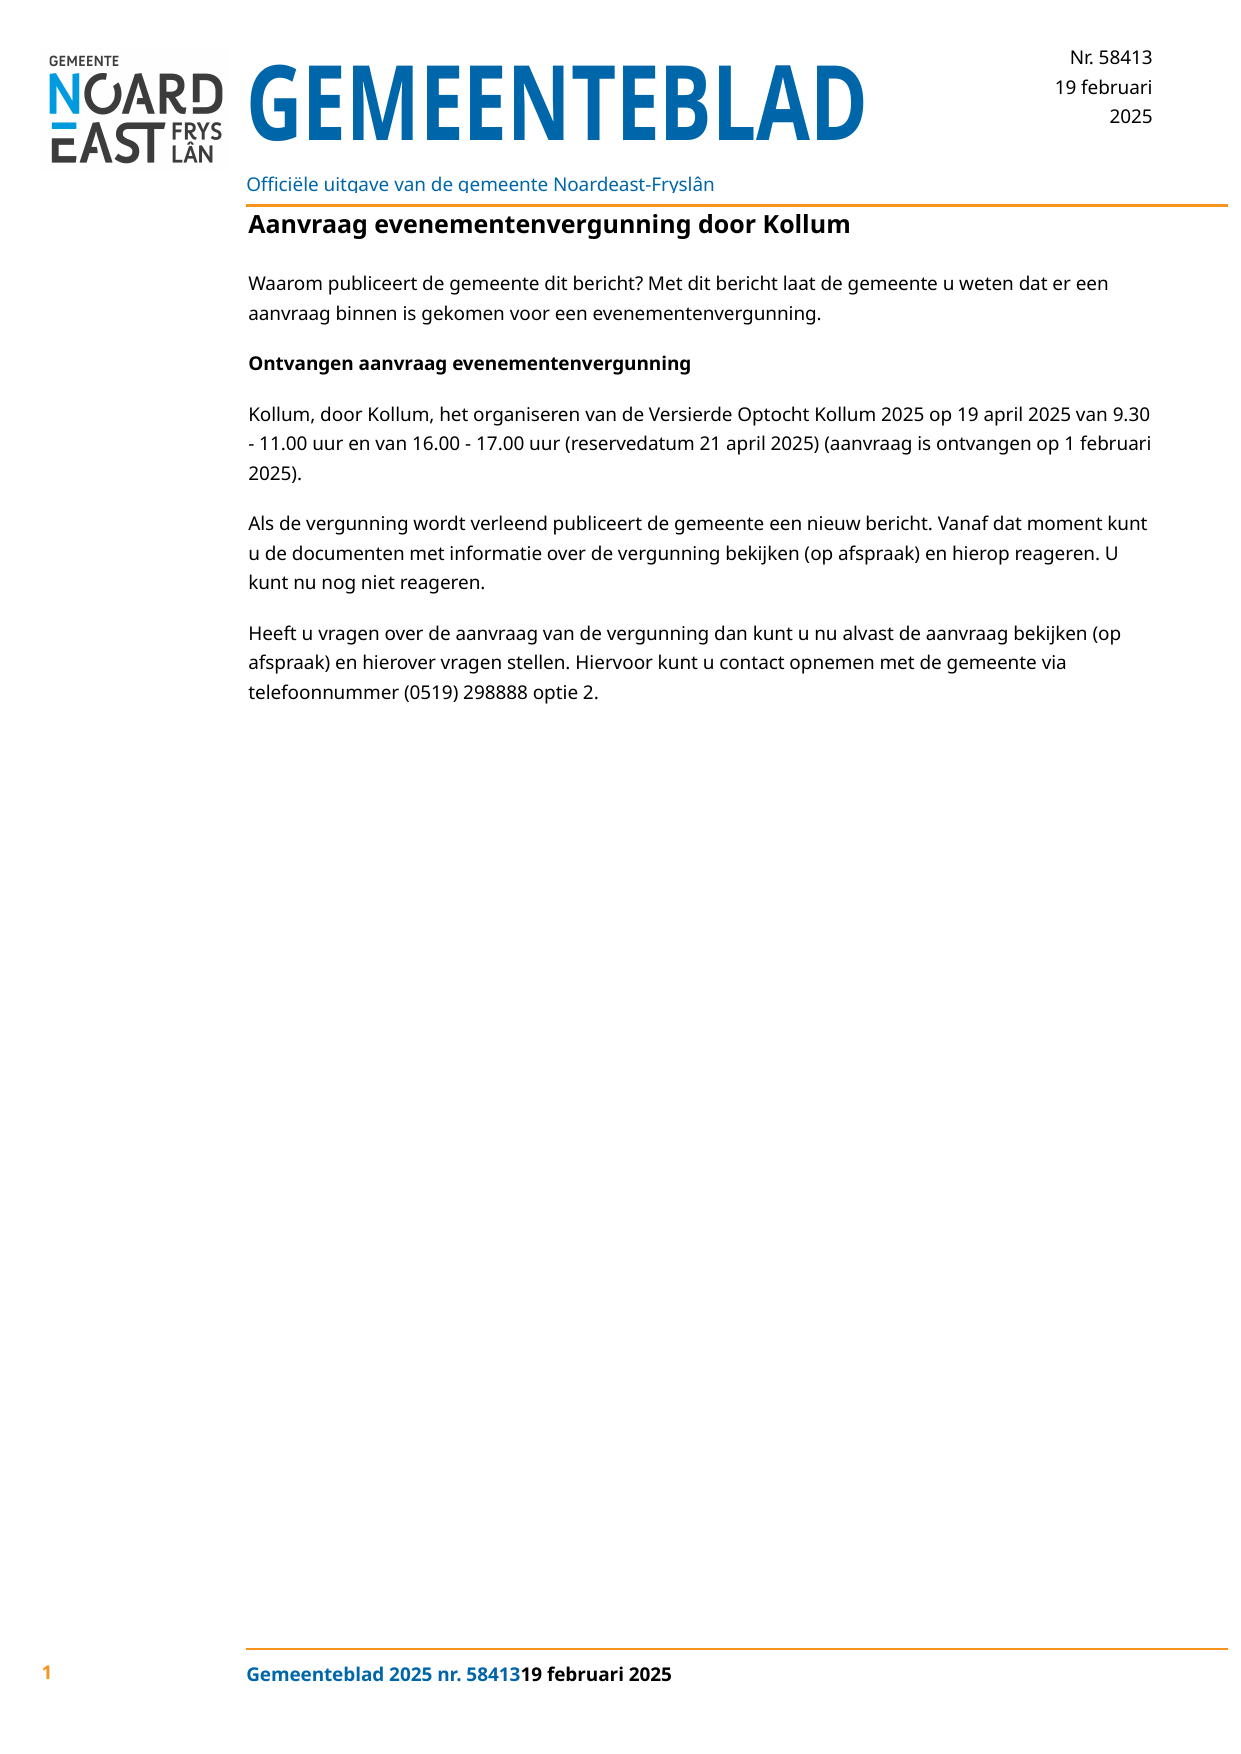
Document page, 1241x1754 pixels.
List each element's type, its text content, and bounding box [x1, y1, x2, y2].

text Ontvangen aanvraag evenementenvergunning [248, 350, 1152, 376]
text Als de vergunning wordt verleend publiceert de gemeente een nieuw bericht. Vanaf dat moment kunt u de documenten met informatie over de vergunning bekijken (op afspraak) en hierop reageren. U kunt nu nog niet reageren. [248, 510, 1152, 595]
text Waarom publiceert de gemeente dit bericht? Met dit bericht laat de gemeente u weten dat er een aanvraag binnen is gekomen voor een evenementenvergunning. [248, 270, 1152, 326]
text Heeft u vragen over de aanvraag van de vergunning dan kunt u nu alvast de aanvraag bekijken (op afspraak) en hierover vragen stellen. Hiervoor kunt u contact opnemen met de gemeente via telefoonnummer (0519) 298888 optie 2. [248, 620, 1152, 705]
text Kollum, door Kollum, het organiseren van de Versierde Optocht Kollum 2025 op 19 april 2025 van 9.30 - 11.00 uur en van 16.00 - 17.00 uur (reservedatum 21 april 2025) (aanvraag is ontvangen op 1 februari 2025). [248, 401, 1152, 486]
picture [41, 47, 231, 172]
text Aanvraag evenementenvergunning door Kollum [248, 207, 1152, 241]
